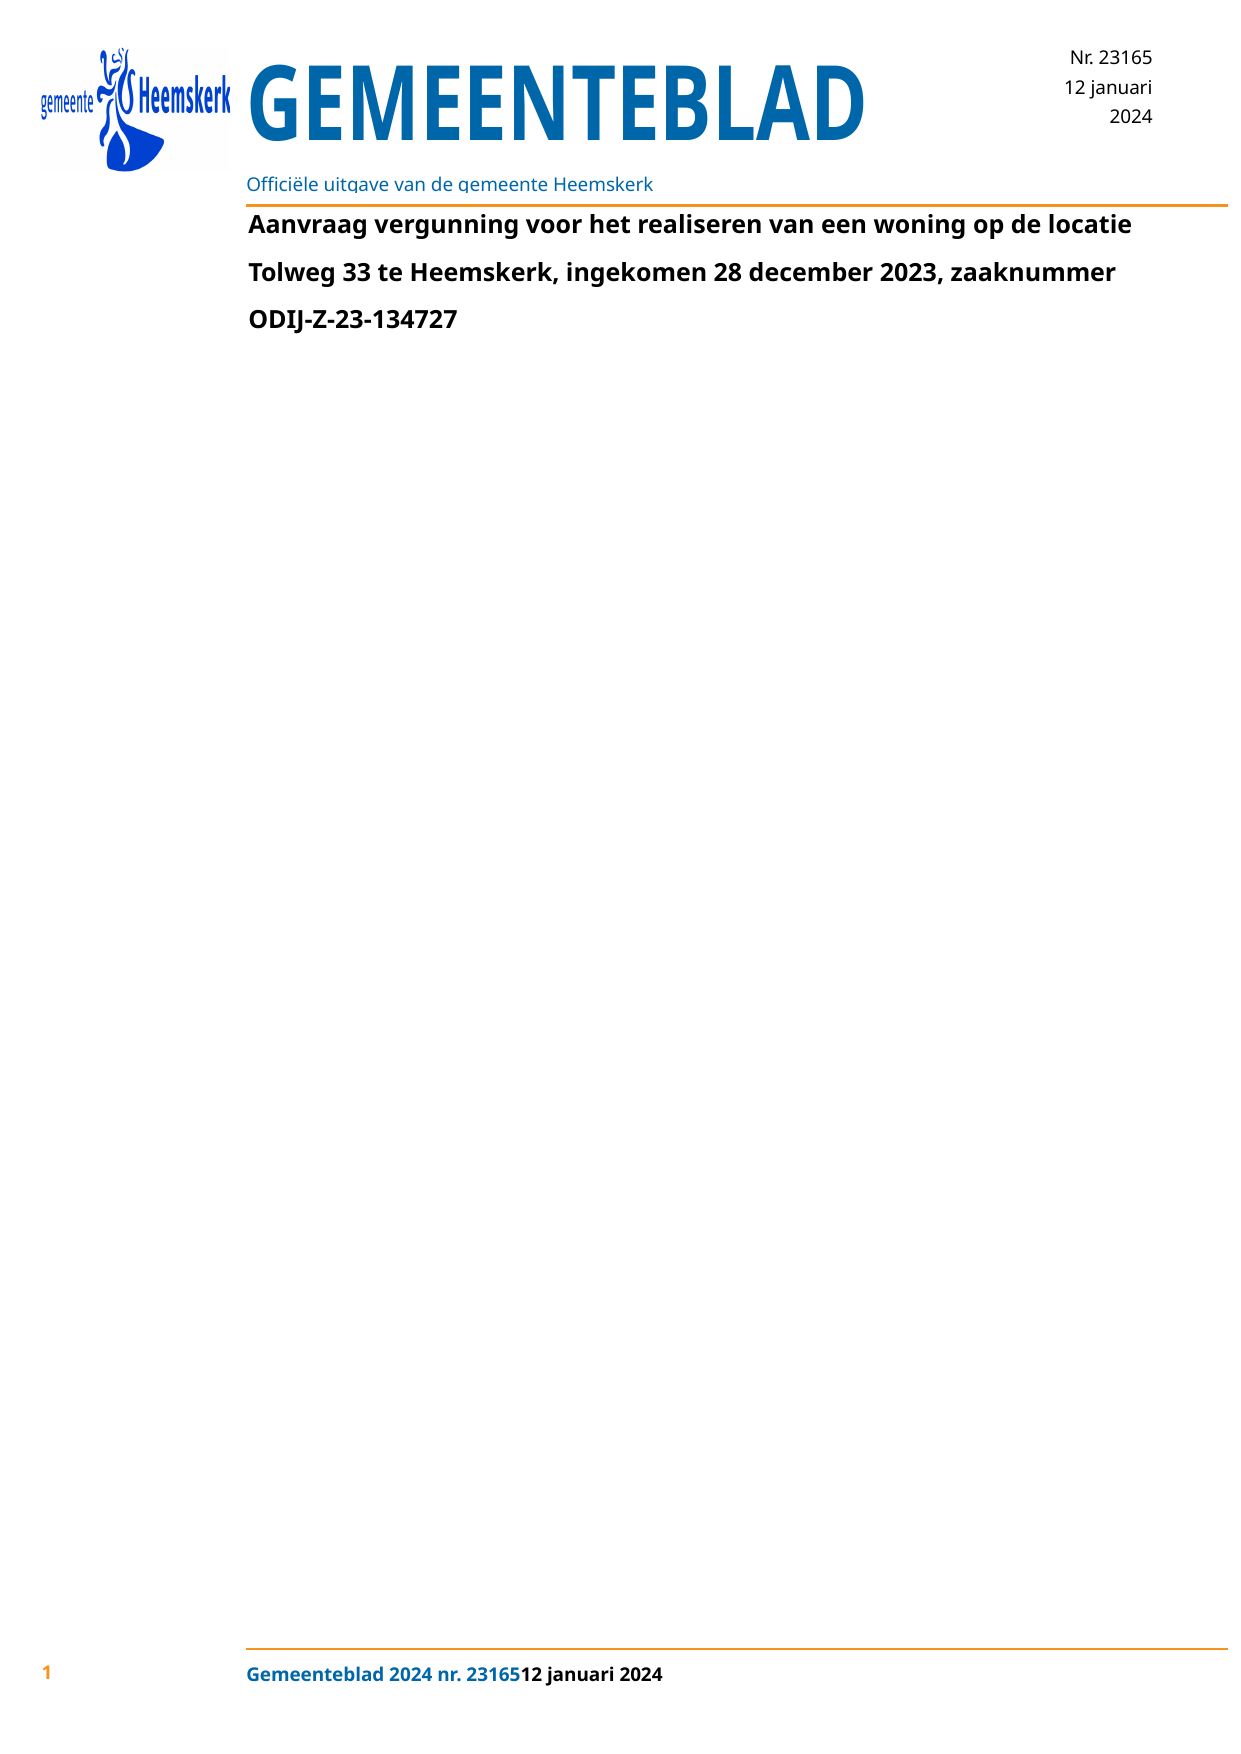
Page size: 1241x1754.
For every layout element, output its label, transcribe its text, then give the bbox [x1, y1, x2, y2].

picture [41, 47, 231, 172]
text Aanvraag vergunning voor het realiseren van een woning op de locatie Tolweg 33 te Heemskerk, ingekomen 28 december 2023, zaaknummer ODIJ-Z-23-134727 [248, 207, 1152, 336]
